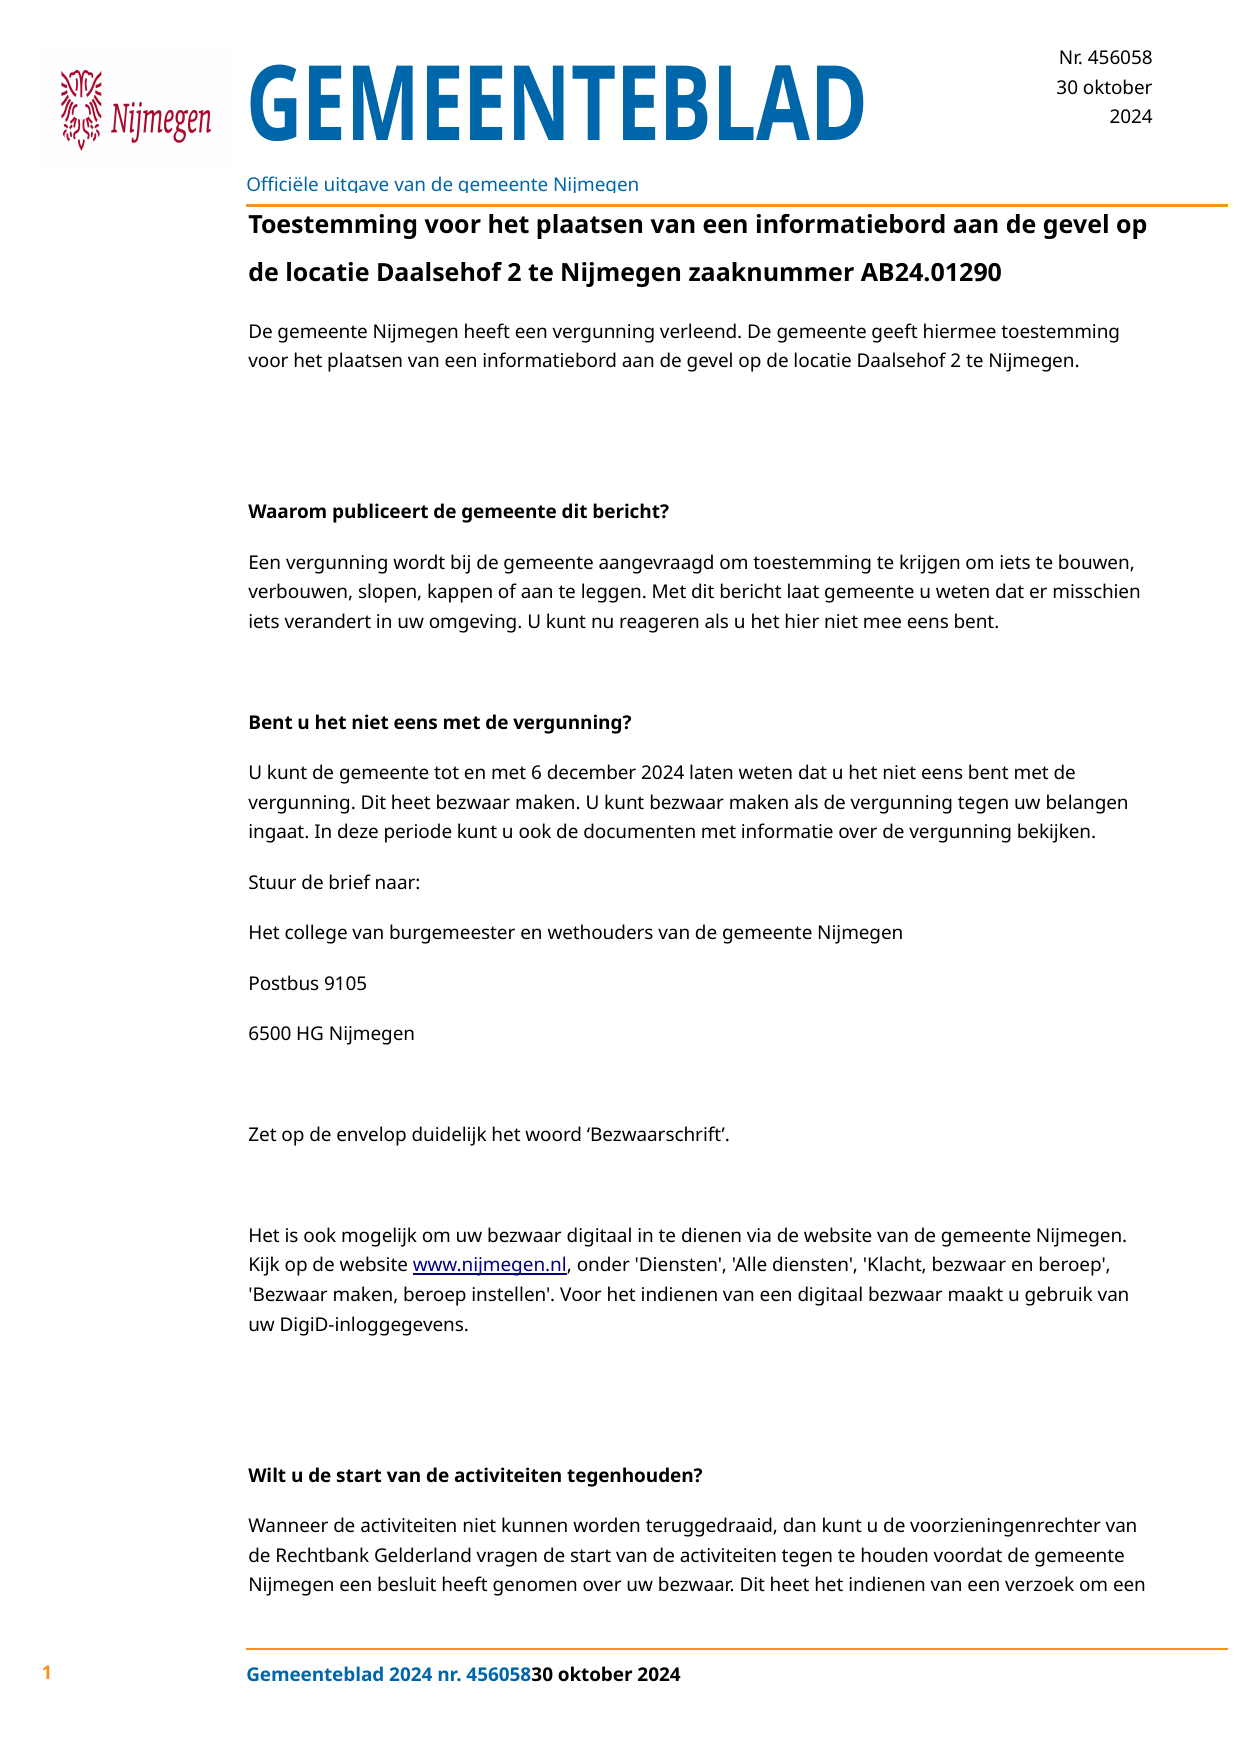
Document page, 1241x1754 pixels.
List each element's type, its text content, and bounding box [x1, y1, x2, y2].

text Waarom publiceert de gemeente dit bericht? [248, 499, 1152, 524]
text Zet op de envelop duidelijk het woord ‘Bezwaarschrift’. [248, 1121, 1152, 1147]
text Het college van burgemeester en wethouders van de gemeente Nijmegen [248, 919, 1152, 945]
text Het is ook mogelijk om uw bezwaar digitaal in te dienen via de website van de gemeente Nijmegen. Kijk op de website www.nijmegen.nl, onder 'Diensten', 'Alle diensten', 'Klacht, bezwaar en beroep', 'Bezwaar maken, beroep instellen'. Voor het indienen van een digitaal bezwaar maakt u gebruik van uw DigiD-inloggegevens. [248, 1222, 1152, 1337]
text Toestemming voor het plaatsen van een informatiebord aan de gevel op de locatie Daalsehof 2 te Nijmegen zaaknummer AB24.01290 [248, 207, 1152, 288]
text Stuur de brief naar: [248, 869, 1152, 895]
text Wilt u de start van de activiteiten tegenhouden? [248, 1462, 1152, 1488]
text De gemeente Nijmegen heeft een vergunning verleend. De gemeente geeft hiermee toestemming voor het plaatsen van een informatiebord aan de gevel op de locatie Daalsehof 2 te Nijmegen. [248, 318, 1152, 373]
text 6500 HG Nijmegen [248, 1020, 1152, 1046]
text U kunt de gemeente tot en met 6 december 2024 laten weten dat u het niet eens bent met de vergunning. Dit heet bezwaar maken. U kunt bezwaar maken als de vergunning tegen uw belangen ingaat. In deze periode kunt u ook de documenten met informatie over de vergunning bekijken. [248, 759, 1152, 844]
text Een vergunning wordt bij de gemeente aangevraagd om toestemming te krijgen om iets te bouwen, verbouwen, slopen, kappen of aan te leggen. Met dit bericht laat gemeente u weten dat er misschien iets verandert in uw omgeving. U kunt nu reageren als u het hier niet mee eens bent. [248, 549, 1152, 634]
text Wanneer de activiteiten niet kunnen worden teruggedraaid, dan kunt u de voorzieningenrechter van de Rechtbank Gelderland vragen de start van de activiteiten tegen te houden voordat de gemeente Nijmegen een besluit heeft genomen over uw bezwaar. Dit heet het indienen van een verzoek om een [248, 1512, 1152, 1597]
text Bent u het niet eens met de vergunning? [248, 709, 1152, 735]
picture [41, 47, 231, 172]
text Postbus 9105 [248, 970, 1152, 996]
